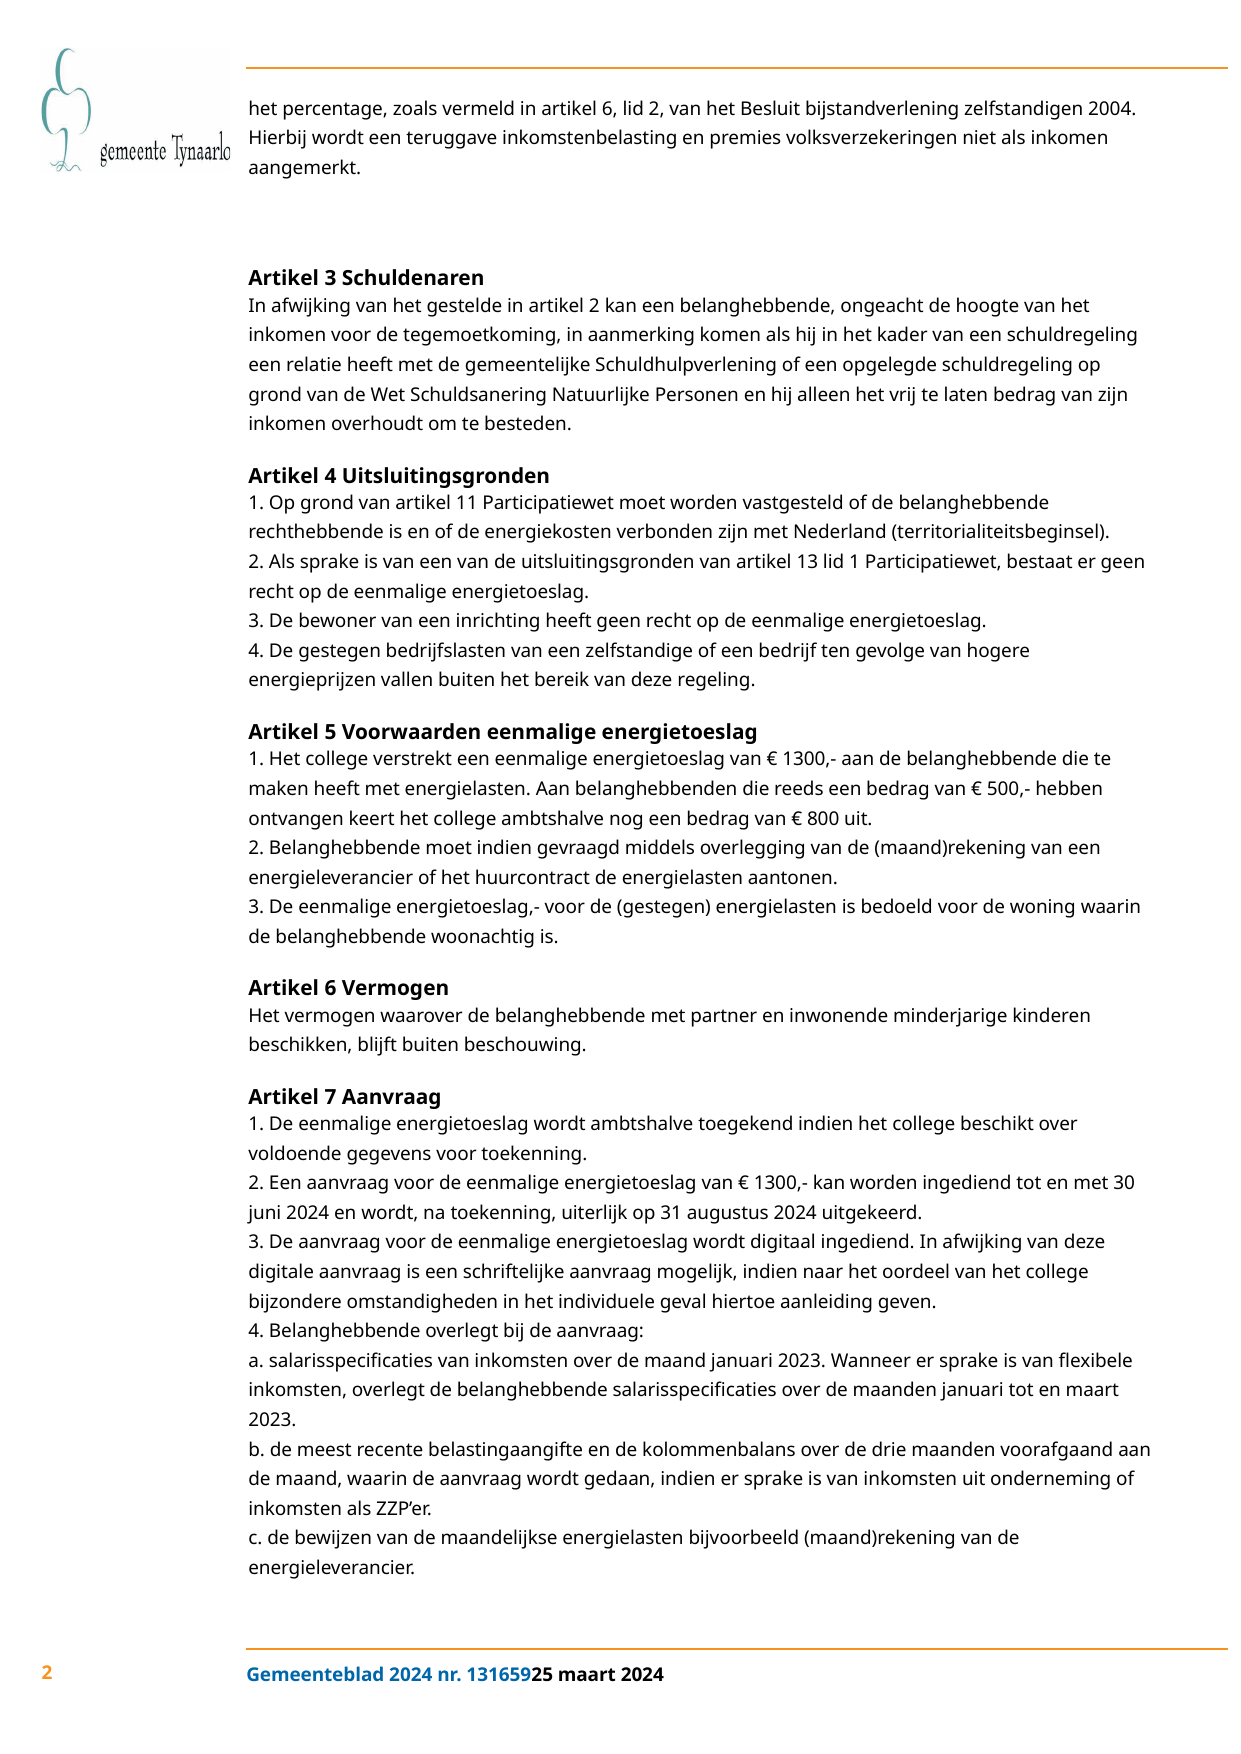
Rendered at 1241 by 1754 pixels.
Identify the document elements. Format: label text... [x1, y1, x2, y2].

text 4. De gestegen bedrijfslasten van een zelfstandige of een bedrijf ten gevolge van hogere energieprijzen vallen buiten het bereik van deze regeling. [248, 637, 1152, 692]
text In afwijking van het gestelde in artikel 2 kan een belanghebbende, ongeacht de hoogte van het inkomen voor de tegemoetkoming, in aanmerking komen als hij in het kader van een schuldregeling een relatie heeft met de gemeentelijke Schuldhulpverlening of een opgelegde schuldregeling op grond van de Wet Schuldsanering Natuurlijke Personen en hij alleen het vrij te laten bedrag van zijn inkomen overhoudt om te besteden. [248, 292, 1152, 436]
text 3. De bewoner van een inrichting heeft geen recht op de eenmalige energietoeslag. [248, 607, 1152, 633]
text Artikel 6 Vermogen [248, 973, 1152, 1002]
text Artikel 3 Schuldenaren [248, 263, 1152, 292]
text c. de bewijzen van de maandelijkse energielasten bijvoorbeeld (maand)rekening van de energieleverancier. [248, 1524, 1152, 1580]
text Artikel 7 Aanvraag [248, 1082, 1152, 1110]
text Het vermogen waarover de belanghebbende met partner en inwonende minderjarige kinderen beschikken, blijft buiten beschouwing. [248, 1002, 1152, 1057]
text 3. De aanvraag voor de eenmalige energietoeslag wordt digitaal ingediend. In afwijking van deze digitale aanvraag is een schriftelijke aanvraag mogelijk, indien naar het oordeel van het college bijzondere omstandigheden in het individuele geval hiertoe aanleiding geven. [248, 1229, 1152, 1313]
text a. salarisspecificaties van inkomsten over de maand januari 2023. Wanneer er sprake is van flexibele inkomsten, overlegt de belanghebbende salarisspecificaties over de maanden januari tot en maart 2023. [248, 1347, 1152, 1432]
text 1. Het college verstrekt een eenmalige energietoeslag van € 1300,- aan de belanghebbende die te maken heeft met energielasten. Aan belanghebbenden die reeds een bedrag van € 500,- hebben ontvangen keert het college ambtshalve nog een bedrag van € 800 uit. [248, 746, 1152, 830]
text 3. De eenmalige energietoeslag,- voor de (gestegen) energielasten is bedoeld voor de woning waarin de belanghebbende woonachtig is. [248, 893, 1152, 949]
text Artikel 4 Uitsluitingsgronden [248, 461, 1152, 489]
picture [41, 47, 231, 172]
text b. de meest recente belastingaangifte en de kolommenbalans over de drie maanden voorafgaand aan de maand, waarin de aanvraag wordt gedaan, indien er sprake is van inkomsten uit onderneming of inkomsten als ZZP’er. [248, 1436, 1152, 1521]
text 2. Als sprake is van een van de uitsluitingsgronden van artikel 13 lid 1 Participatiewet, bestaat er geen recht op de eenmalige energietoeslag. [248, 548, 1152, 604]
text 2. Een aanvraag voor de eenmalige energietoeslag van € 1300,- kan worden ingediend tot en met 30 juni 2024 en wordt, na toekenning, uiterlijk op 31 augustus 2024 uitgekeerd. [248, 1169, 1152, 1225]
text het percentage, zoals vermeld in artikel 6, lid 2, van het Besluit bijstandverlening zelfstandigen 2004. Hierbij wordt een teruggave inkomstenbelasting en premies volksverzekeringen niet als inkomen aangemerkt. [248, 95, 1152, 180]
text 1. De eenmalige energietoeslag wordt ambtshalve toegekend indien het college beschikt over voldoende gegevens voor toekenning. [248, 1110, 1152, 1166]
text 4. Belanghebbende overlegt bij de aanvraag: [248, 1317, 1152, 1343]
text 2. Belanghebbende moet indien gevraagd middels overlegging van de (maand)rekening van een energieleverancier of het huurcontract de energielasten aantonen. [248, 834, 1152, 889]
text 1. Op grond van artikel 11 Participatiewet moet worden vastgesteld of de belanghebbende rechthebbende is en of de energiekosten verbonden zijn met Nederland (territorialiteitsbeginsel). [248, 489, 1152, 544]
text Artikel 5 Voorwaarden eenmalige energietoeslag [248, 717, 1152, 746]
